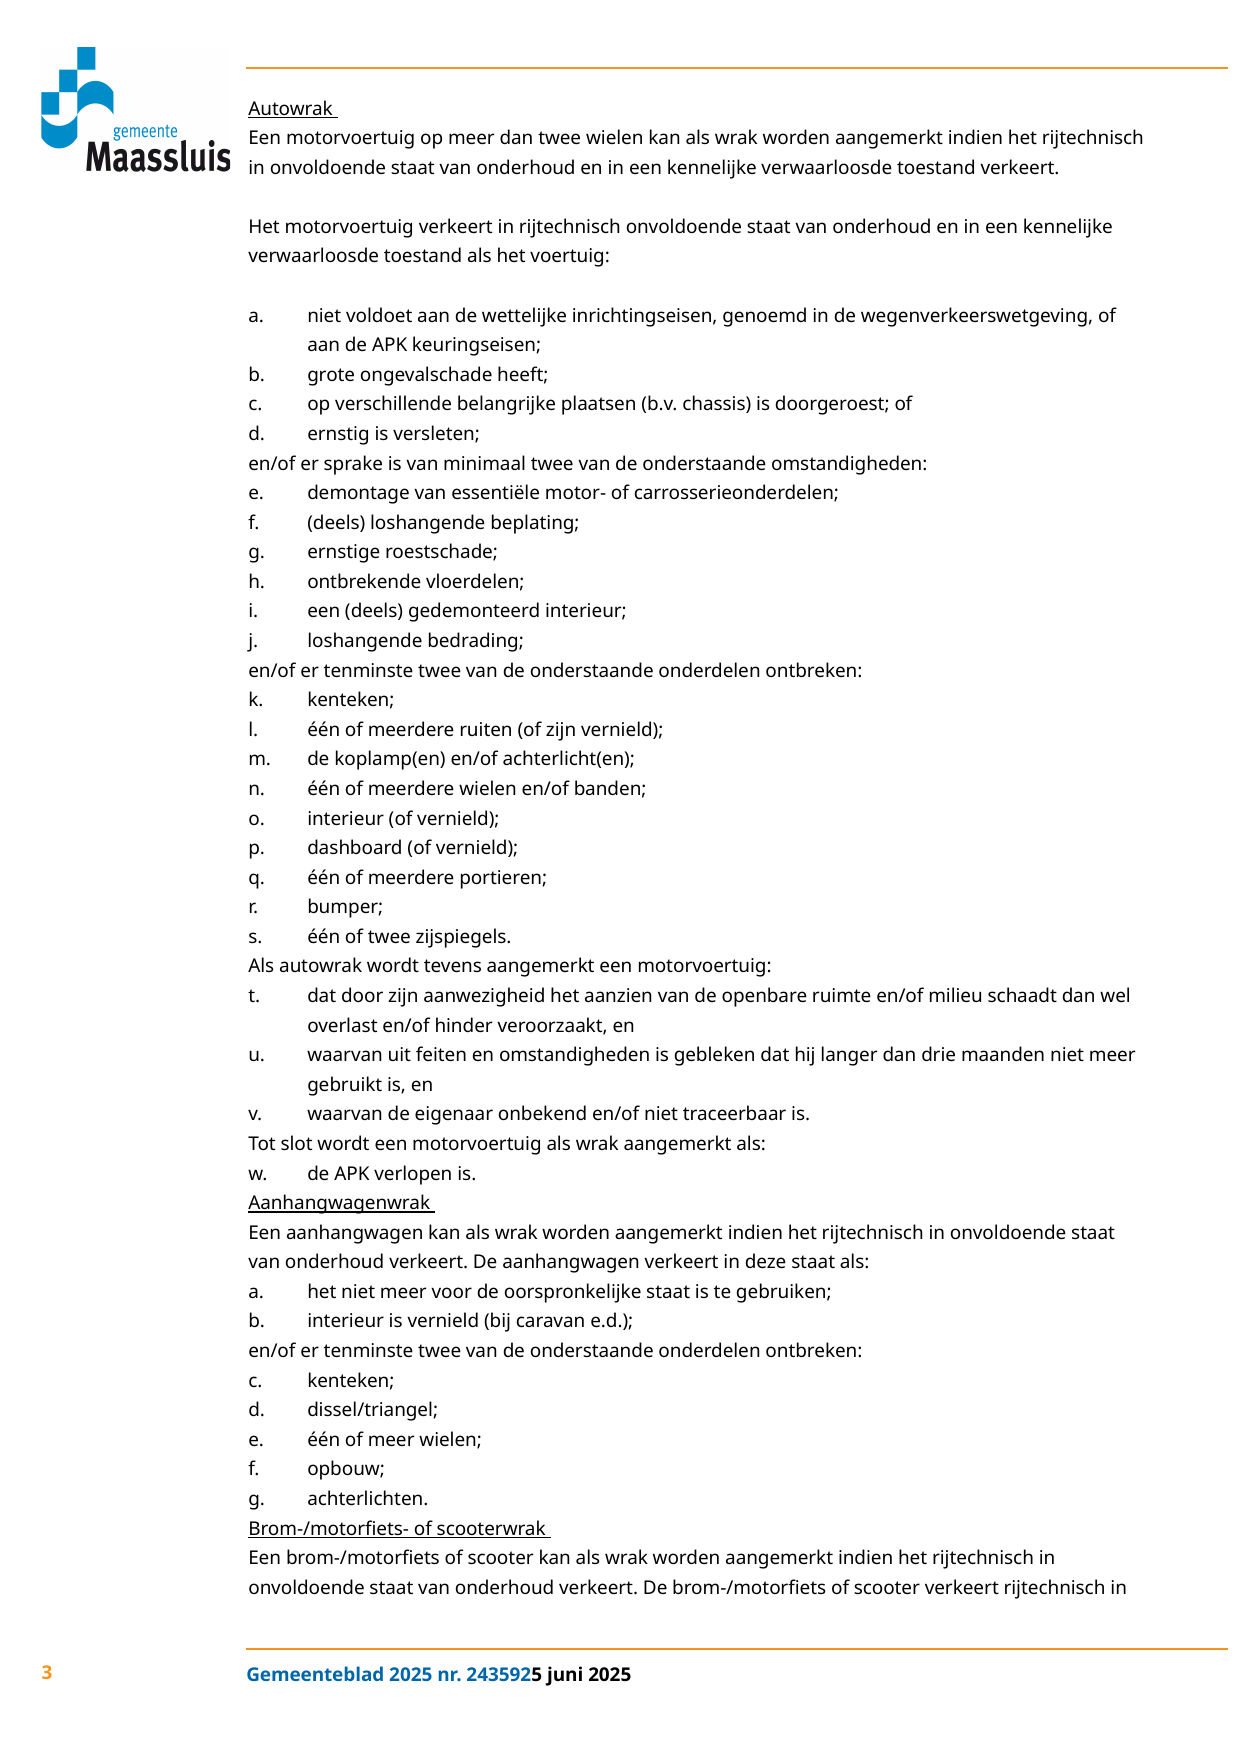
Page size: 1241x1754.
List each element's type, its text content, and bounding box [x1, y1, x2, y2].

list bumper; [248, 893, 1152, 919]
text en/of er sprake is van minimaal twee van de onderstaande omstandigheden: [248, 450, 1152, 476]
list een (deels) gedemonteerd interieur; [248, 598, 1152, 623]
text Brom-/motorfiets- of scooterwrak [248, 1515, 1152, 1541]
text en/of er tenminste twee van de onderstaande onderdelen ontbreken: [248, 1337, 1152, 1363]
text Tot slot wordt een motorvoertuig als wrak aangemerkt als: [248, 1130, 1152, 1156]
text Een brom-/motorfiets of scooter kan als wrak worden aangemerkt indien het rijtechnisch in onvoldoende staat van onderhoud verkeert. De brom-/motorfiets of scooter verkeert rijtechnisch in [248, 1544, 1152, 1600]
list op verschillende belangrijke plaatsen (b.v. chassis) is doorgeroest; of [248, 391, 1152, 416]
list interieur (of vernield); [248, 805, 1152, 831]
picture [41, 47, 231, 172]
text Een motorvoertuig op meer dan twee wielen kan als wrak worden aangemerkt indien het rijtechnisch in onvoldoende staat van onderhoud en in een kennelijke verwaarloosde toestand verkeert. [248, 124, 1152, 180]
list waarvan de eigenaar onbekend en/of niet traceerbaar is. [248, 1101, 1152, 1126]
list grote ongevalschade heeft; [248, 361, 1152, 387]
list dat door zijn aanwezigheid het aanzien van de openbare ruimte en/of milieu schaadt dan wel overlast en/of hinder veroorzaakt, en [248, 982, 1152, 1038]
list ernstige roestschade; [248, 538, 1152, 564]
list niet voldoet aan de wettelijke inrichtingseisen, genoemd in de wegenverkeerswetgeving, of aan de APK keuringseisen; [248, 302, 1152, 357]
list de koplamp(en) en/of achterlicht(en); [248, 746, 1152, 771]
text Autowrak [248, 95, 1152, 121]
text en/of er tenminste twee van de onderstaande onderdelen ontbreken: [248, 657, 1152, 683]
list één of meerdere wielen en/of banden; [248, 775, 1152, 801]
text Als autowrak wordt tevens aangemerkt een motorvoertuig: [248, 953, 1152, 978]
list één of meerdere ruiten (of zijn vernield); [248, 716, 1152, 742]
picture [41, 47, 77, 92]
text Een aanhangwagen kan als wrak worden aangemerkt indien het rijtechnisch in onvoldoende staat van onderhoud verkeert. De aanhangwagen verkeert in deze staat als: [248, 1219, 1152, 1274]
list dissel/triangel; [248, 1396, 1152, 1422]
list (deels) loshangende beplating; [248, 509, 1152, 535]
list waarvan uit feiten en omstandigheden is gebleken dat hij langer dan drie maanden niet meer gebruikt is, en [248, 1041, 1152, 1097]
list het niet meer voor de oorspronkelijke staat is te gebruiken; [248, 1278, 1152, 1304]
list één of meer wielen; [248, 1426, 1152, 1452]
list ontbrekende vloerdelen; [248, 568, 1152, 594]
list opbouw; [248, 1456, 1152, 1481]
text Aanhangwagenwrak [248, 1189, 1152, 1215]
list dashboard (of vernield); [248, 834, 1152, 860]
list één of meerdere portieren; [248, 864, 1152, 890]
list ernstig is versleten; [248, 420, 1152, 446]
list één of twee zijspiegels. [248, 923, 1152, 949]
text Het motorvoertuig verkeert in rijtechnisch onvoldoende staat van onderhoud en in een kennelijke verwaarloosde toestand als het voertuig: [248, 213, 1152, 268]
list kenteken; [248, 1367, 1152, 1393]
list interieur is vernield (bij caravan e.d.); [248, 1308, 1152, 1333]
list achterlichten. [248, 1485, 1152, 1511]
list loshangende bedrading; [248, 627, 1152, 653]
list kenteken; [248, 686, 1152, 712]
list de APK verlopen is. [248, 1160, 1152, 1186]
list demontage van essentiële motor- of carrosserieonderdelen; [248, 479, 1152, 505]
